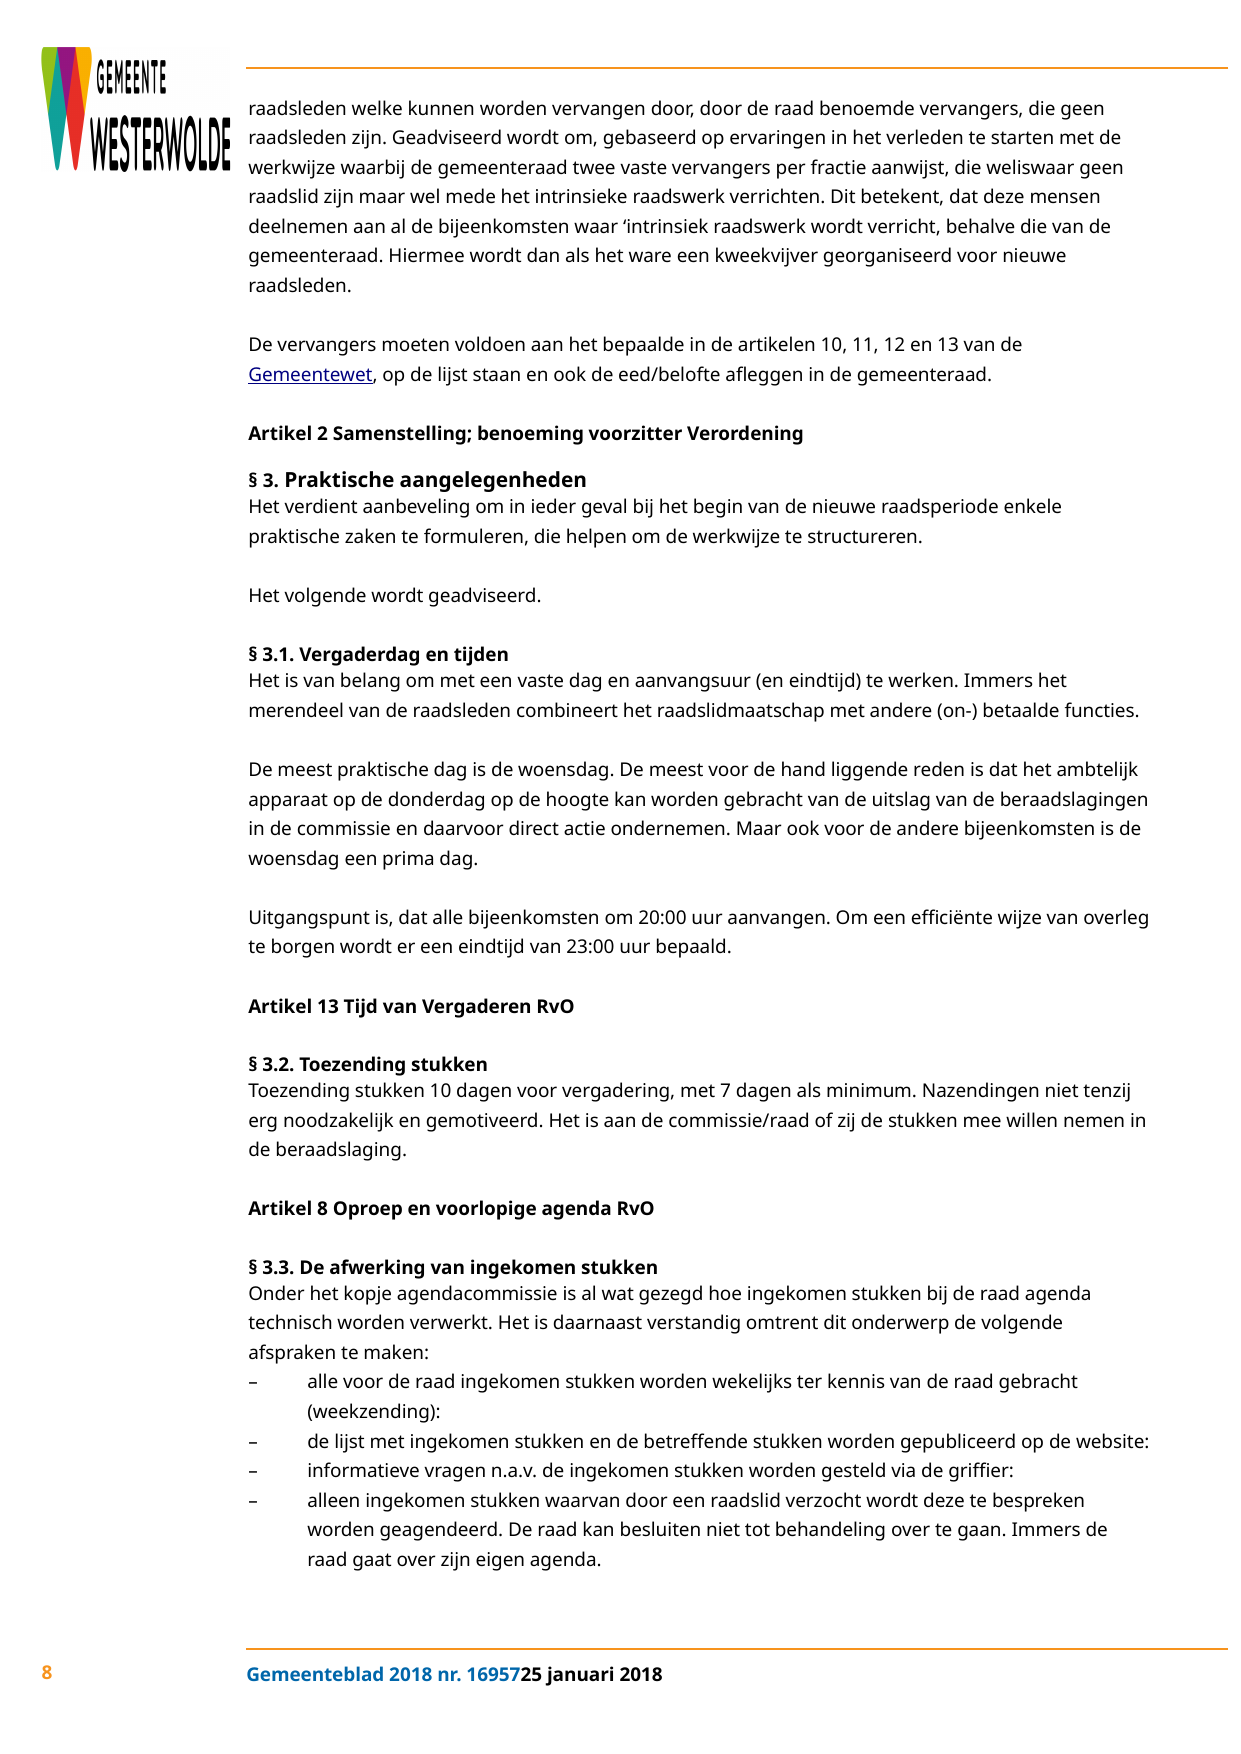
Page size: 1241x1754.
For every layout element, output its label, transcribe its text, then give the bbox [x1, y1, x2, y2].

list alleen ingekomen stukken waarvan door een raadslid verzocht wordt deze te bespreken worden geagendeerd. De raad kan besluiten niet tot behandeling over te gaan. Immers de raad gaat over zijn eigen agenda. [248, 1487, 1152, 1572]
list informatieve vragen n.a.v. de ingekomen stukken worden gesteld via de griffier: [248, 1457, 1152, 1483]
text § 3.2. Toezending stukken [248, 1051, 1152, 1077]
text Toezending stukken 10 dagen voor vergadering, met 7 dagen als minimum. Nazendingen niet tenzij erg noodzakelijk en gemotiveerd. Het is aan de commissie/raad of zij de stukken mee willen nemen in de beraadslaging. [248, 1077, 1152, 1162]
picture [41, 47, 231, 172]
list alle voor de raad ingekomen stukken worden wekelijks ter kennis van de raad gebracht (weekzending): [248, 1369, 1152, 1424]
text Uitgangspunt is, dat alle bijeenkomsten om 20:00 uur aanvangen. Om een efficiënte wijze van overleg te borgen wordt er een eindtijd van 23:00 uur bepaald. [248, 904, 1152, 959]
text Het verdient aanbeveling om in ieder geval bij het begin van de nieuwe raadsperiode enkele praktische zaken te formuleren, die helpen om de werkwijze te structureren. [248, 494, 1152, 549]
text Onder het kopje agendacommissie is al wat gezegd hoe ingekomen stukken bij de raad agenda technisch worden verwerkt. Het is daarnaast verstandig omtrent dit onderwerp de volgende afspraken te maken: [248, 1280, 1152, 1365]
table_header Artikel 13 Tijd van Vergaderen RvO [248, 993, 1152, 1019]
text Het volgende wordt geadviseerd. [248, 582, 1152, 608]
list de lijst met ingekomen stukken en de betreffende stukken worden gepubliceerd op de website: [248, 1428, 1152, 1453]
text Het is van belang om met een vaste dag en aanvangsuur (en eindtijd) te werken. Immers het merendeel van de raadsleden combineert het raadslidmaatschap met andere (on-) betaalde functies. [248, 667, 1152, 723]
text De meest praktische dag is de woensdag. De meest voor de hand liggende reden is dat het ambtelijk apparaat op de donderdag op de hoogte kan worden gebracht van de uitslag van de beraadslagingen in de commissie en daarvoor direct actie ondernemen. Maar ook voor de andere bijeenkomsten is de woensdag een prima dag. [248, 756, 1152, 871]
text De vervangers moeten voldoen aan het bepaalde in de artikelen 10, 11, 12 en 13 van de Gemeentewet, op de lijst staan en ook de eed/belofte afleggen in de gemeenteraad. [248, 331, 1152, 387]
text § 3. Praktische aangelegenheden [248, 465, 1152, 494]
text raadsleden welke kunnen worden vervangen door, door de raad benoemde vervangers, die geen raadsleden zijn. Geadviseerd wordt om, gebaseerd op ervaringen in het verleden te starten met de werkwijze waarbij de gemeenteraad twee vaste vervangers per fractie aanwijst, die weliswaar geen raadslid zijn maar wel mede het intrinsieke raadswerk verrichten. Dit betekent, dat deze mensen deelnemen aan al de bijeenkomsten waar ‘intrinsiek raadswerk wordt verricht, behalve die van de gemeenteraad. Hiermee wordt dan als het ware een kweekvijver georganiseerd voor nieuwe raadsleden. [248, 95, 1152, 298]
table_header Artikel 2 Samenstelling; benoeming voorzitter Verordening [248, 420, 1152, 446]
text § 3.1. Vergaderdag en tijden [248, 642, 1152, 667]
table_header Artikel 8 Oproep en voorlopige agenda RvO [248, 1196, 1152, 1221]
text § 3.3. De afwerking van ingekomen stukken [248, 1254, 1152, 1280]
